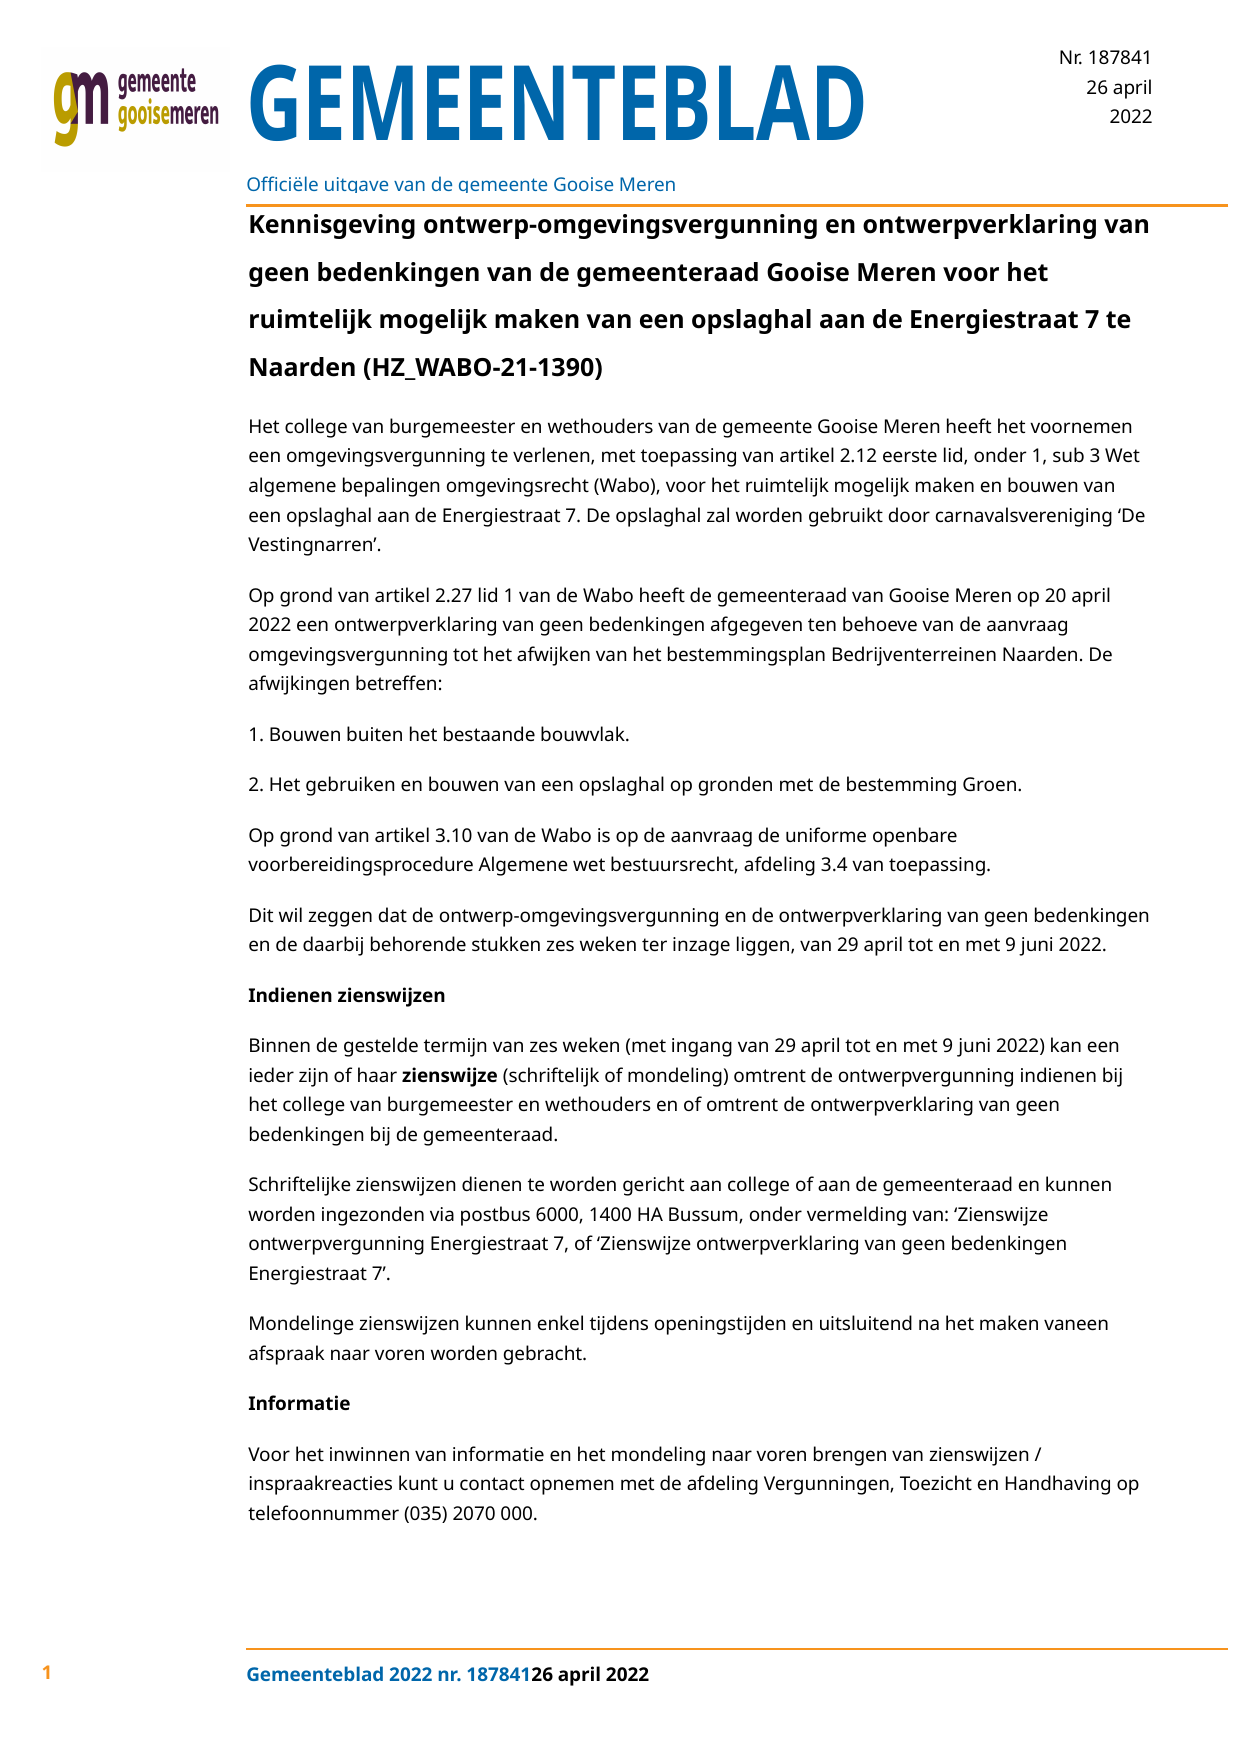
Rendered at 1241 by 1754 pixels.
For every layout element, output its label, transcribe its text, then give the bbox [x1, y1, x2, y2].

text Op grond van artikel 3.10 van de Wabo is op de aanvraag de uniforme openbare voorbereidingsprocedure Algemene wet bestuursrecht, afdeling 3.4 van toepassing. [248, 822, 1152, 877]
text Het college van burgemeester en wethouders van de gemeente Gooise Meren heeft het voornemen een omgevingsvergunning te verlenen, met toepassing van artikel 2.12 eerste lid, onder 1, sub 3 Wet algemene bepalingen omgevingsrecht (Wabo), voor het ruimtelijk mogelijk maken en bouwen van een opslaghal aan de Energiestraat 7. De opslaghal zal worden gebruikt door carnavalsvereniging ‘De Vestingnarren’. [248, 413, 1152, 557]
text Dit wil zeggen dat de ontwerp-omgevingsvergunning en de ontwerpverklaring van geen bedenkingen en de daarbij behorende stukken zes weken ter inzage liggen, van 29 april tot en met 9 juni 2022. [248, 902, 1152, 957]
text 1. Bouwen buiten het bestaande bouwvlak. [248, 721, 1152, 747]
text Kennisgeving ontwerp-omgevingsvergunning en ontwerpverklaring van geen bedenkingen van de gemeenteraad Gooise Meren voor het ruimtelijk mogelijk maken van een opslaghal aan de Energiestraat 7 te Naarden (HZ_WABO-21-1390) [248, 207, 1152, 384]
text Schriftelijke zienswijzen dienen te worden gericht aan college of aan de gemeenteraad en kunnen worden ingezonden via postbus 6000, 1400 HA Bussum, onder vermelding van: ‘Zienswijze ontwerpvergunning Energiestraat 7, of ‘Zienswijze ontwerpverklaring van geen bedenkingen Energiestraat 7’. [248, 1171, 1152, 1286]
picture [41, 47, 231, 172]
text Mondelinge zienswijzen kunnen enkel tijdens openingstijden en uitsluitend na het maken vaneen afspraak naar voren worden gebracht. [248, 1311, 1152, 1366]
text Voor het inwinnen van informatie en het mondeling naar voren brengen van zienswijzen / inspraakreacties kunt u contact opnemen met de afdeling Vergunningen, Toezicht en Handhaving op telefoonnummer (035) 2070 000. [248, 1441, 1152, 1526]
text 2. Het gebruiken en bouwen van een opslaghal op gronden met de bestemming Groen. [248, 771, 1152, 797]
text Binnen de gestelde termijn van zes weken (met ingang van 29 april tot en met 9 juni 2022) kan een ieder zijn of haar zienswijze (schriftelijk of mondeling) omtrent de ontwerpvergunning indienen bij het college van burgemeester en wethouders en of omtrent de ontwerpverklaring van geen bedenkingen bij de gemeenteraad. [248, 1032, 1152, 1147]
text Informatie [248, 1391, 1152, 1416]
text Op grond van artikel 2.27 lid 1 van de Wabo heeft de gemeenteraad van Gooise Meren op 20 april 2022 een ontwerpverklaring van geen bedenkingen afgegeven ten behoeve van de aanvraag omgevingsvergunning tot het afwijken van het bestemmingsplan Bedrijventerreinen Naarden. De afwijkingen betreffen: [248, 582, 1152, 696]
text Indienen zienswijzen [248, 982, 1152, 1008]
